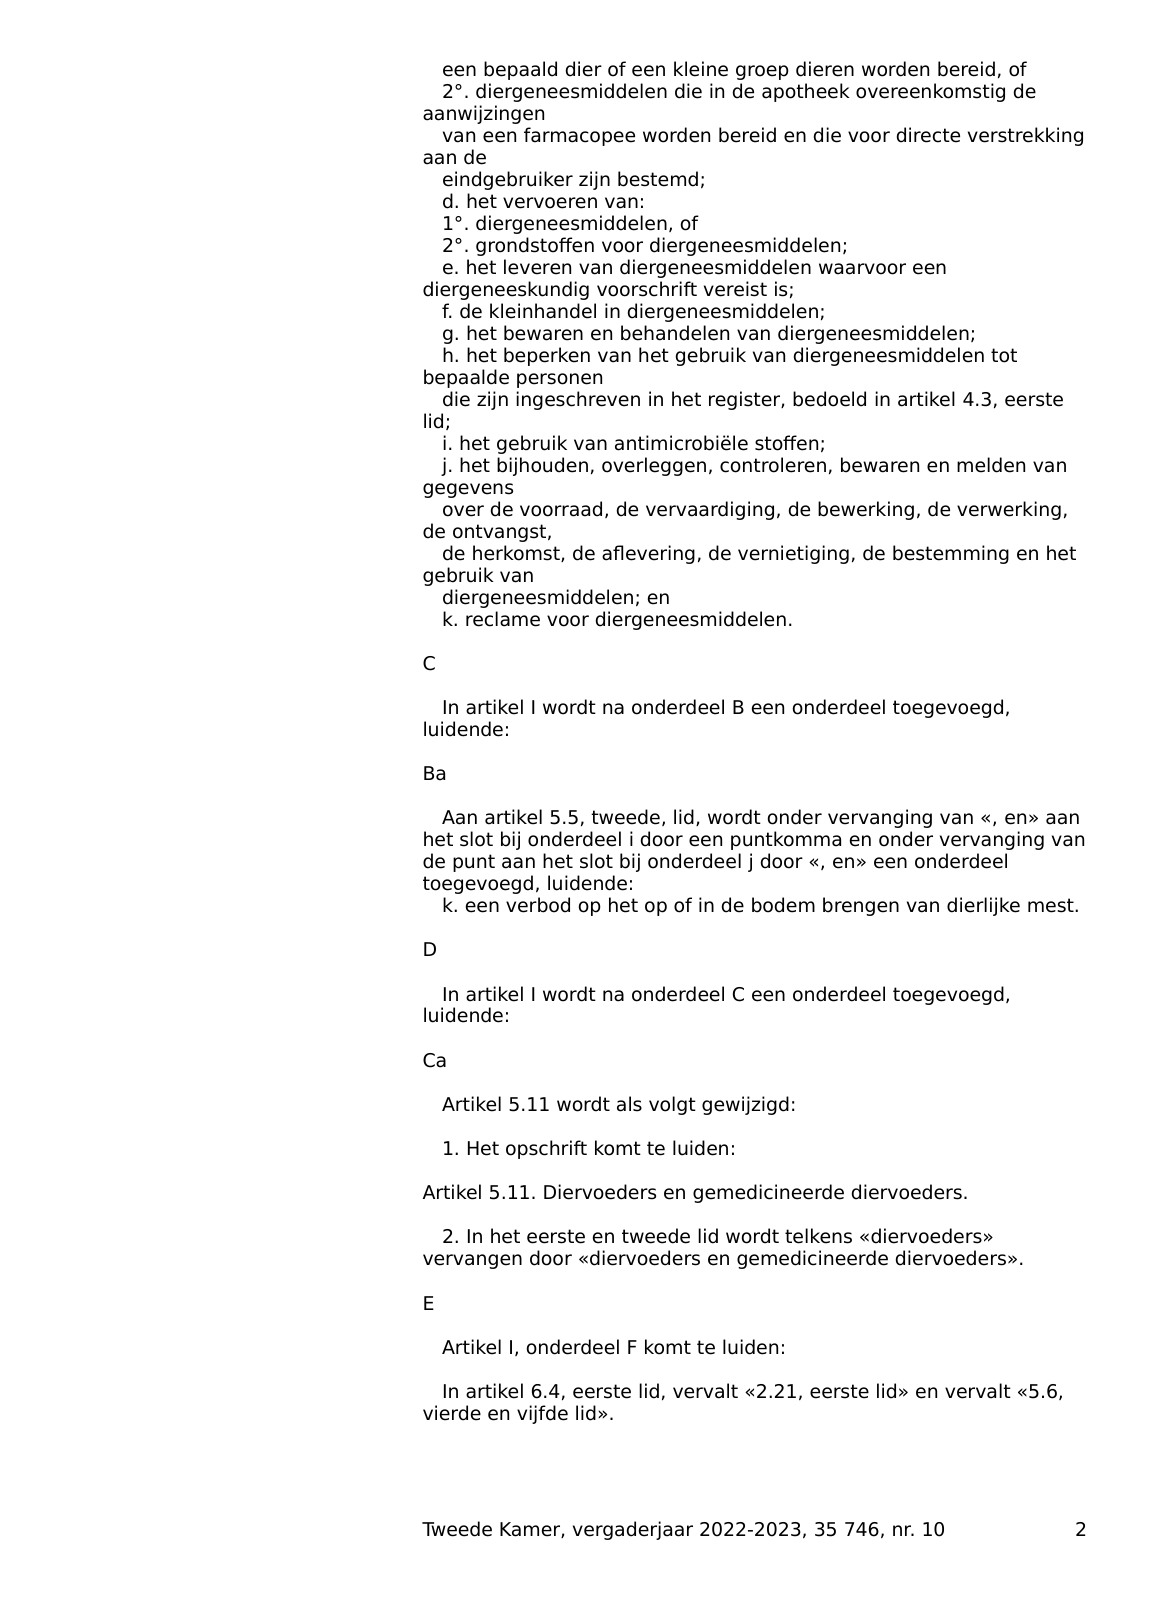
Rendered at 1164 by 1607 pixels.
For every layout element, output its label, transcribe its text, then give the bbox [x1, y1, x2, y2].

subtitle Artikel 5.11. Diervoeders en gemedicineerde diervoeders. [422, 1182, 1087, 1204]
subtitle Ba [422, 763, 1087, 785]
text Artikel 5.11 wordt als volgt gewijzigd: [422, 1094, 1087, 1116]
text g. het bewaren en behandelen van diergeneesmiddelen; [422, 323, 1087, 345]
text k. reclame voor diergeneesmiddelen. [422, 608, 1087, 631]
text d. het vervoeren van: [422, 191, 1087, 213]
text de herkomst, de aflevering, de vernietiging, de bestemming en het gebruik van [422, 543, 1087, 587]
text van een farmacopee worden bereid en die voor directe verstrekking aan de [422, 125, 1087, 169]
text die zijn ingeschreven in het register, bedoeld in artikel 4.3, eerste lid; [422, 389, 1087, 433]
text 2°. diergeneesmiddelen die in de apotheek overeenkomstig de aanwijzingen [422, 81, 1087, 125]
subtitle D [422, 939, 1087, 961]
text 1. Het opschrift komt te luiden: [422, 1138, 1087, 1160]
text diergeneesmiddelen; en [422, 587, 1087, 608]
text 1°. diergeneesmiddelen, of [422, 213, 1087, 235]
subtitle Ca [422, 1049, 1087, 1072]
text k. een verbod op het op of in de bodem brengen van dierlijke mest. [422, 895, 1087, 917]
text Aan artikel 5.5, tweede, lid, wordt onder vervanging van «, en» aan het slot bij onderdeel i door een puntkomma en onder vervanging van de punt aan het slot bij onderdeel j door «, en» een onderdeel toegevoegd, luidende: [422, 807, 1087, 895]
subtitle E [422, 1292, 1087, 1314]
text over de voorraad, de vervaardiging, de bewerking, de verwerking, de ontvangst, [422, 499, 1087, 543]
text In artikel 6.4, eerste lid, vervalt «2.21, eerste lid» en vervalt «5.6, vierde en vijfde lid». [422, 1381, 1087, 1425]
text Artikel I, onderdeel F komt te luiden: [422, 1337, 1087, 1358]
text j. het bijhouden, overleggen, controleren, bewaren en melden van gegevens [422, 455, 1087, 499]
text e. het leveren van diergeneesmiddelen waarvoor een diergeneeskundig voorschrift vereist is; [422, 257, 1087, 301]
text In artikel I wordt na onderdeel B een onderdeel toegevoegd, luidende: [422, 697, 1087, 741]
text 2. In het eerste en tweede lid wordt telkens «diervoeders» vervangen door «diervoeders en gemedicineerde diervoeders». [422, 1226, 1087, 1270]
text een bepaald dier of een kleine groep dieren worden bereid, of [422, 59, 1087, 81]
text i. het gebruik van antimicrobiële stoffen; [422, 433, 1087, 455]
subtitle C [422, 653, 1087, 675]
text 2°. grondstoffen voor diergeneesmiddelen; [422, 235, 1087, 257]
text eindgebruiker zijn bestemd; [422, 169, 1087, 191]
text h. het beperken van het gebruik van diergeneesmiddelen tot bepaalde personen [422, 345, 1087, 389]
text f. de kleinhandel in diergeneesmiddelen; [422, 301, 1087, 323]
text In artikel I wordt na onderdeel C een onderdeel toegevoegd, luidende: [422, 983, 1087, 1027]
